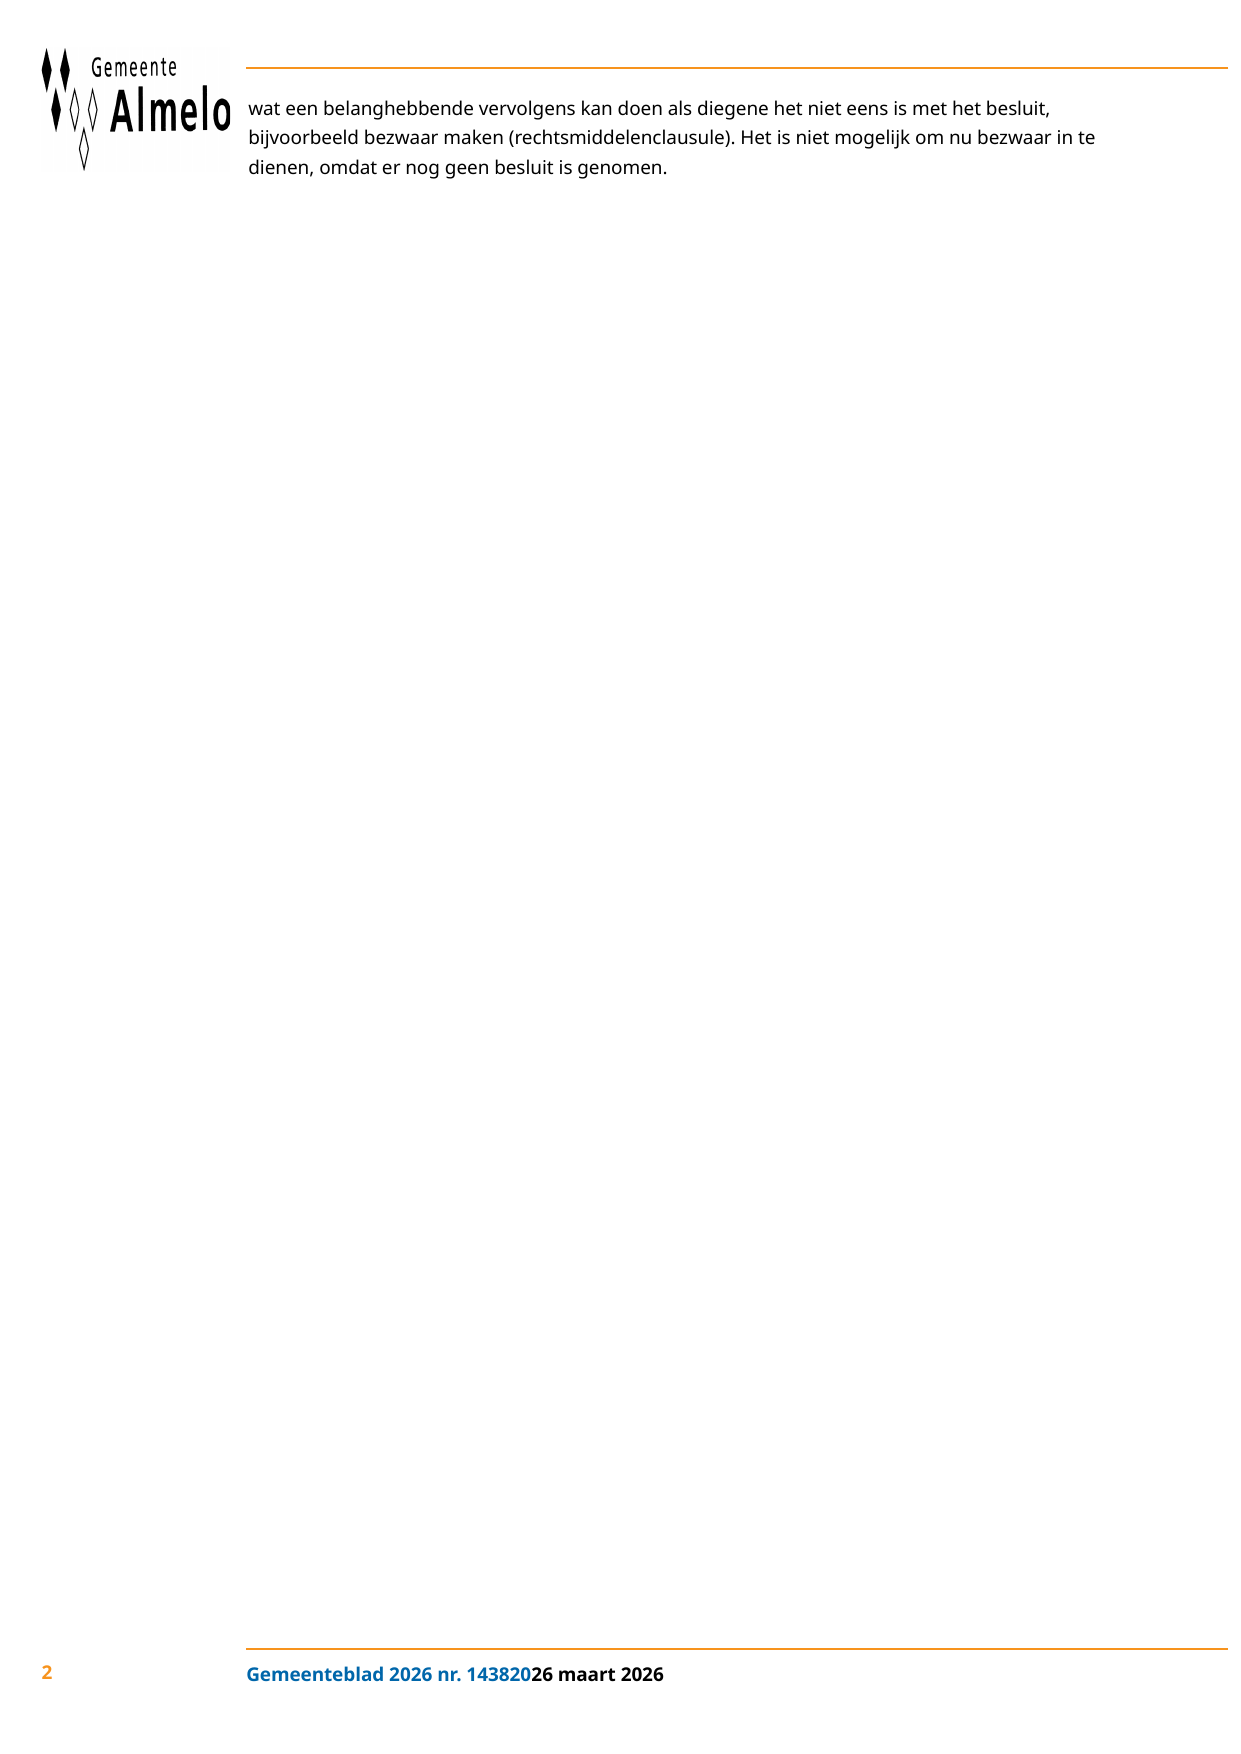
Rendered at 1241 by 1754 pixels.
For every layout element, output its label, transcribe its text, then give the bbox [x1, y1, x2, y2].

picture [41, 47, 231, 172]
text wat een belanghebbende vervolgens kan doen als diegene het niet eens is met het besluit, bijvoorbeeld bezwaar maken (rechtsmiddelenclausule). Het is niet mogelijk om nu bezwaar in te dienen, omdat er nog geen besluit is genomen. [248, 95, 1152, 180]
